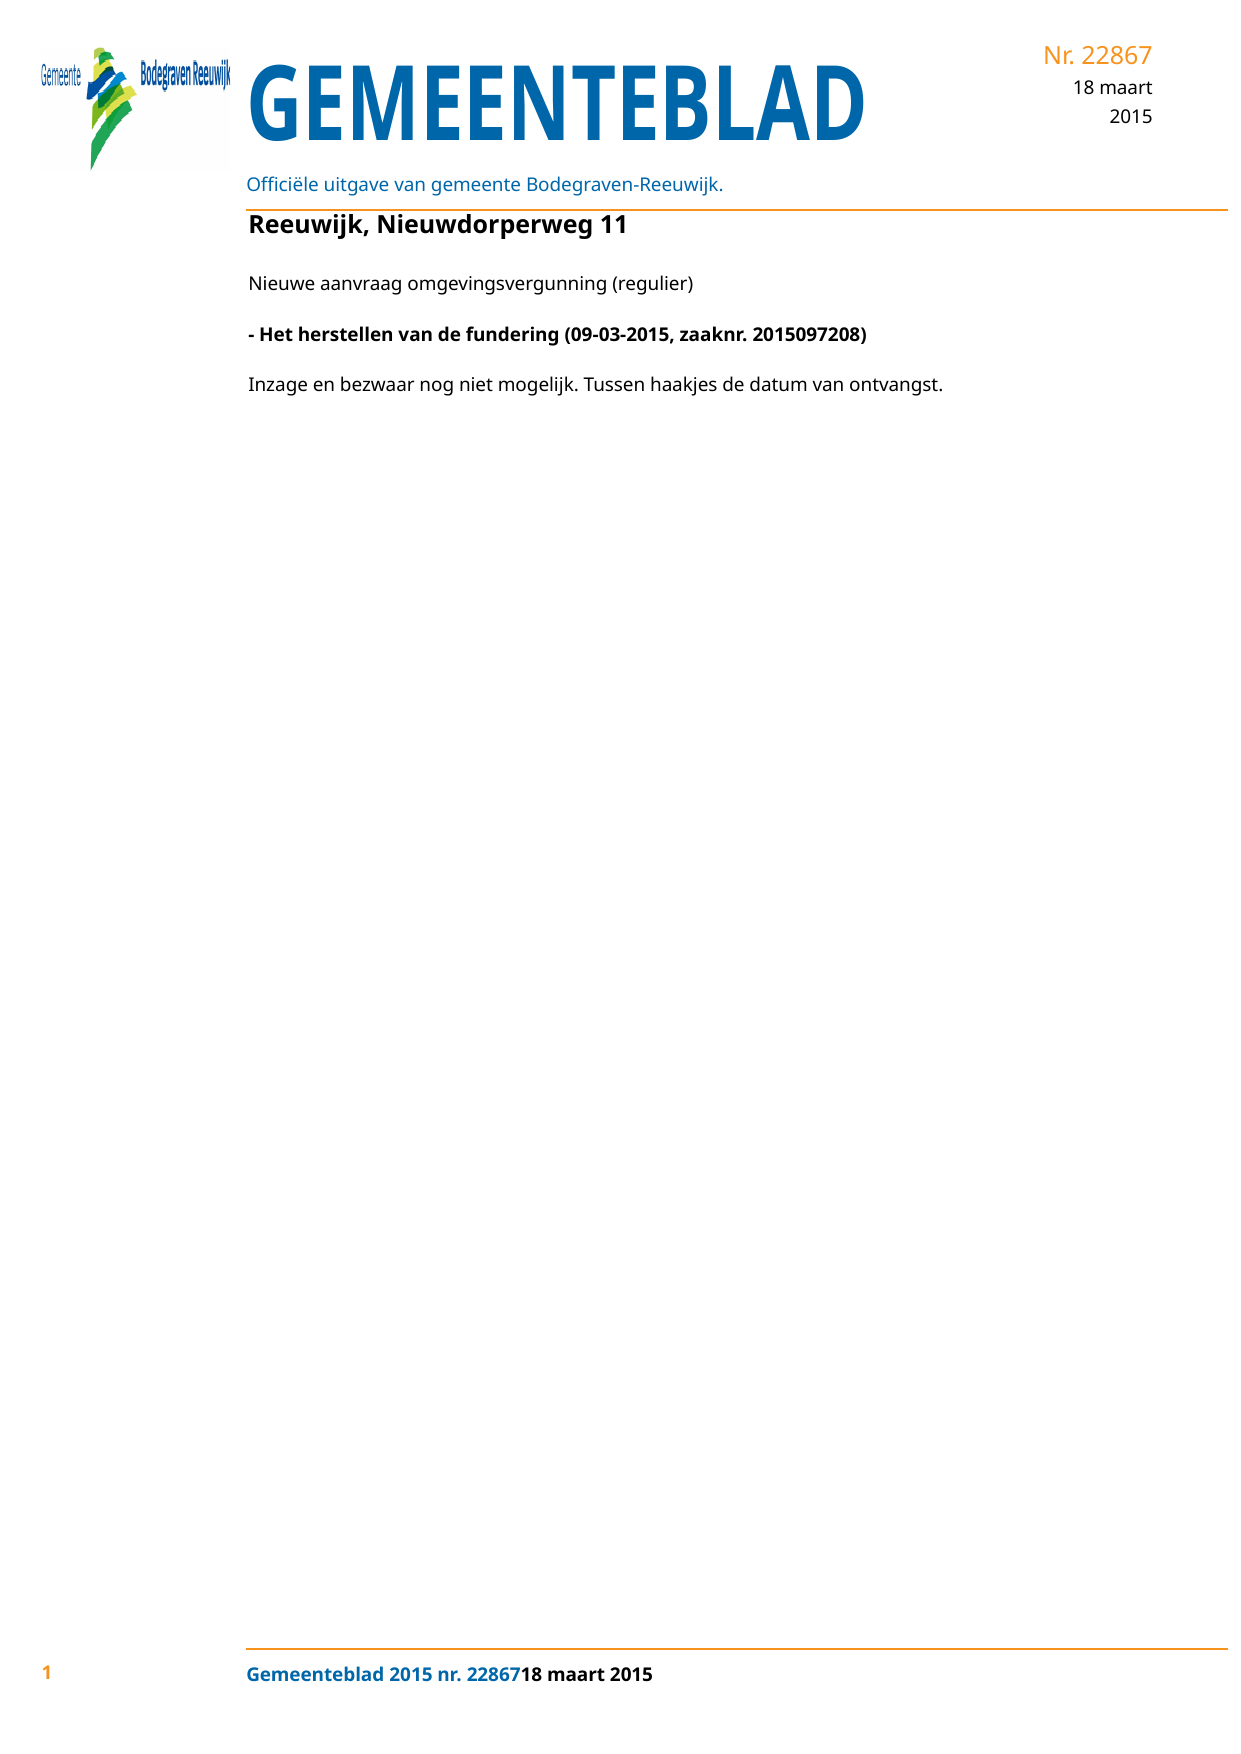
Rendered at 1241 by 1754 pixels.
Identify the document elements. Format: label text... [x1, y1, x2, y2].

picture [41, 47, 231, 172]
text Inzage en bezwaar nog niet mogelijk. Tussen haakjes de datum van ontvangst. [248, 371, 1152, 397]
text - Het herstellen van de fundering (09‑03‑2015, zaaknr. 2015097208) [248, 321, 1152, 346]
text Reeuwijk, Nieuwdorperweg 11 [248, 211, 1152, 241]
text Nieuwe aanvraag omgevingsvergunning (regulier) [248, 270, 1152, 296]
